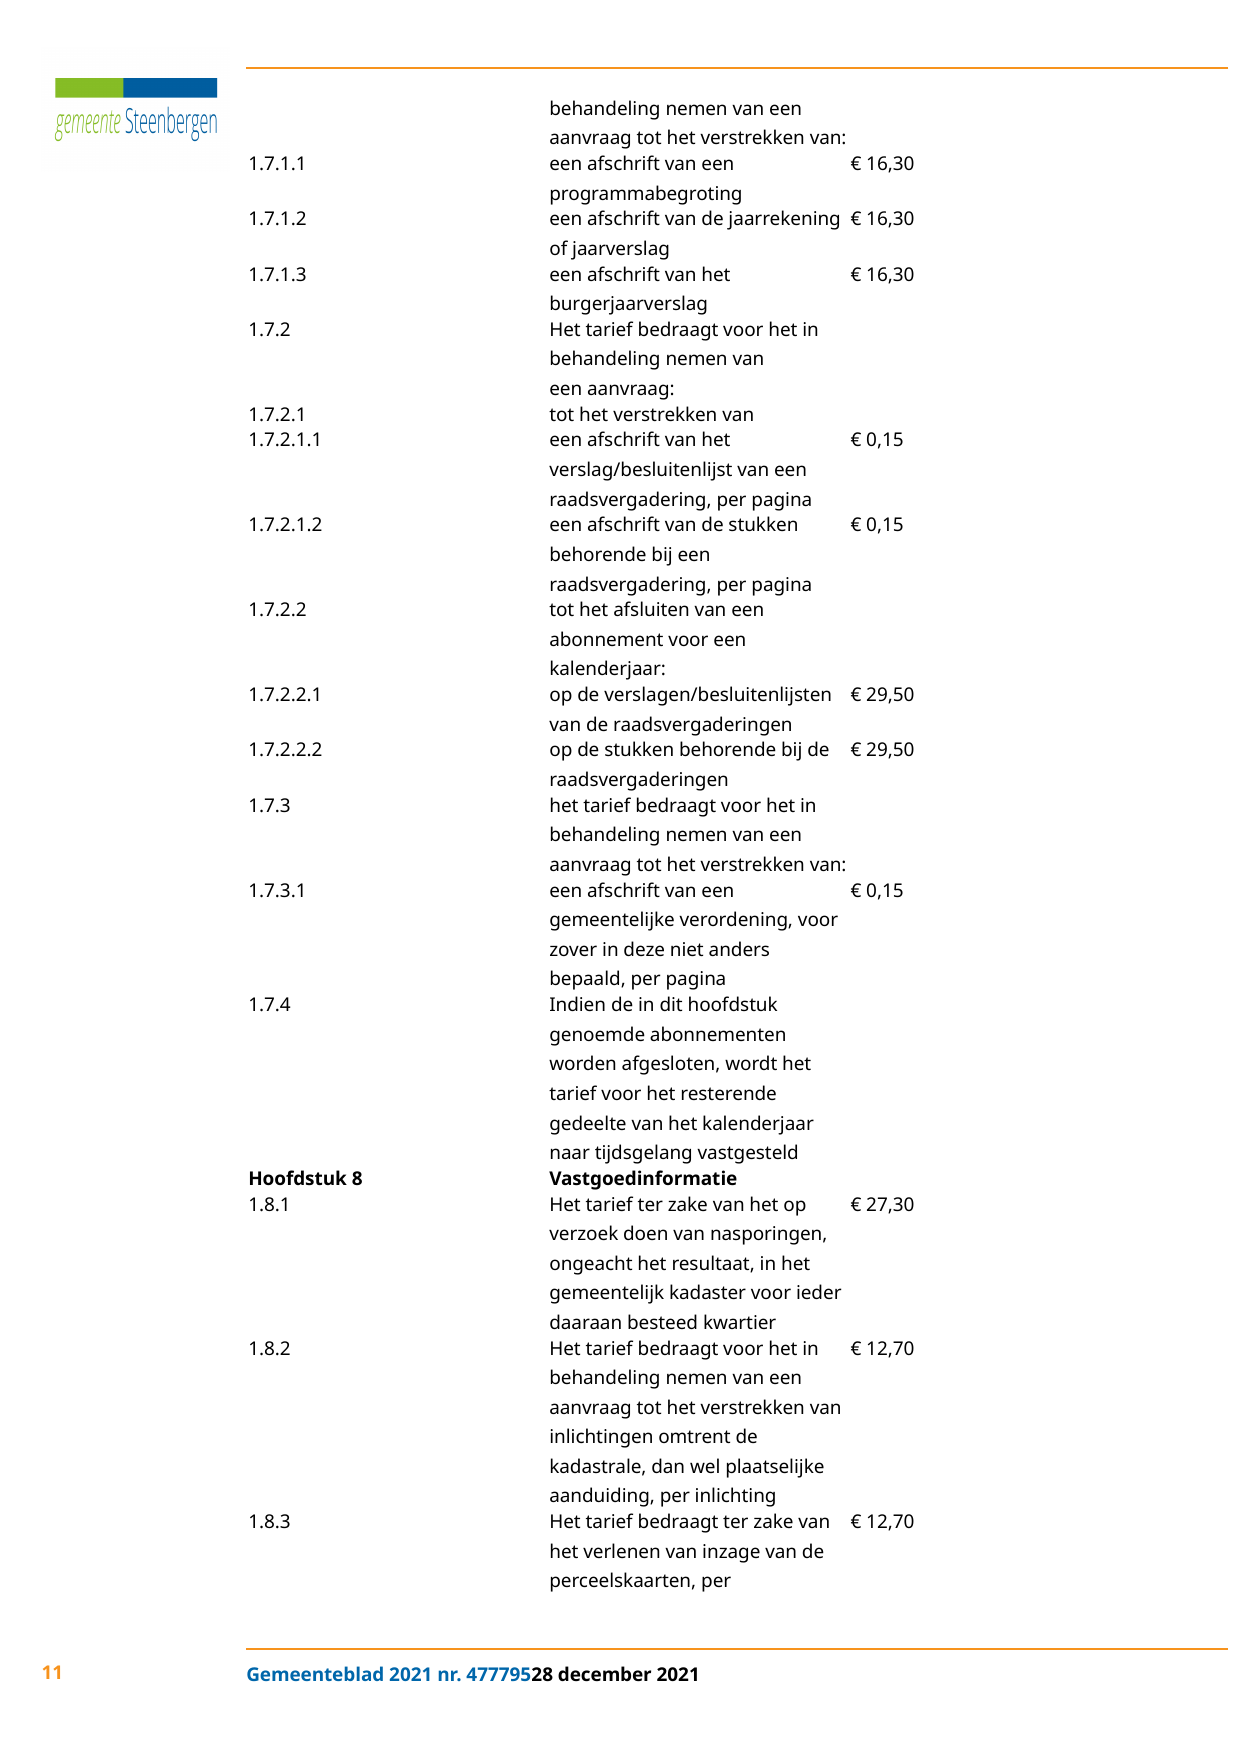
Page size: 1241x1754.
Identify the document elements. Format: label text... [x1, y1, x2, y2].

table_cell € 29,50 [850, 737, 1152, 792]
table_cell [850, 316, 1152, 401]
table_cell 1.7.3 [248, 792, 549, 877]
table_cell [850, 596, 1152, 681]
table_cell Het tarief bedraagt voor het in behandeling nemen van een aanvraag tot het verstrekken van inlichtingen omtrent de kadastrale, dan wel plaatselijke aanduiding, per inlichting [549, 1335, 850, 1508]
table_cell € 16,30 [850, 150, 1152, 205]
table_cell € 27,30 [850, 1191, 1152, 1335]
table_cell 1.8.1 [248, 1191, 549, 1335]
table_cell Het tarief bedraagt ter zake van het verlenen van inzage van de perceelskaarten, per [549, 1509, 850, 1593]
table_cell Vastgoedinformatie [549, 1165, 850, 1191]
table_cell [248, 95, 549, 150]
table_cell behandeling nemen van een aanvraag tot het verstrekken van: [549, 95, 850, 150]
table_cell € 0,15 [850, 427, 1152, 512]
table_cell 1.7.2.1.2 [248, 512, 549, 596]
table_cell een afschrift van het verslag/besluitenlijst van een raadsvergadering, per pagina [549, 427, 850, 512]
table_cell [850, 792, 1152, 877]
table_cell € 0,15 [850, 512, 1152, 596]
table_cell het tarief bedraagt voor het in behandeling nemen van een aanvraag tot het verstrekken van: [549, 792, 850, 877]
table_cell 1.7.2.1 [248, 401, 549, 427]
table_cell een afschrift van de jaarrekening of jaarverslag [549, 205, 850, 261]
table_cell 1.7.2.2 [248, 596, 549, 681]
table_cell 1.7.2.1.1 [248, 427, 549, 512]
table_cell [850, 991, 1152, 1165]
table_cell 1.7.2.2.1 [248, 681, 549, 737]
table_cell € 29,50 [850, 681, 1152, 737]
table_cell een afschrift van de stukken behorende bij een raadsvergadering, per pagina [549, 512, 850, 596]
table_cell [850, 401, 1152, 427]
table_cell 1.8.3 [248, 1509, 549, 1593]
table_cell tot het afsluiten van een abonnement voor een kalenderjaar: [549, 596, 850, 681]
table_cell [850, 95, 1152, 150]
table_cell 1.7.1.3 [248, 261, 549, 316]
table_cell Hoofdstuk 8 [248, 1165, 549, 1191]
table_cell op de verslagen/besluitenlijsten van de raadsvergaderingen [549, 681, 850, 737]
table_cell € 16,30 [850, 205, 1152, 261]
table_cell Het tarief ter zake van het op verzoek doen van nasporingen, ongeacht het resultaat, in het gemeentelijk kadaster voor ieder daaraan besteed kwartier [549, 1191, 850, 1335]
table_cell een afschrift van het burgerjaarverslag [549, 261, 850, 316]
table_cell op de stukken behorende bij de raadsvergaderingen [549, 737, 850, 792]
table_cell 1.7.2 [248, 316, 549, 401]
table_cell 1.7.4 [248, 991, 549, 1165]
table_cell € 16,30 [850, 261, 1152, 316]
picture [41, 47, 231, 172]
table_cell 1.7.1.2 [248, 205, 549, 261]
table_cell een afschrift van een gemeentelijke verordening, voor zover in deze niet anders bepaald, per pagina [549, 877, 850, 991]
table_cell € 0,15 [850, 877, 1152, 991]
table_cell 1.7.3.1 [248, 877, 549, 991]
table_cell een afschrift van een programmabegroting [549, 150, 850, 205]
table_cell Indien de in dit hoofdstuk genoemde abonnementen worden afgesloten, wordt het tarief voor het resterende gedeelte van het kalenderjaar naar tijdsgelang vastgesteld [549, 991, 850, 1165]
table_cell 1.7.1.1 [248, 150, 549, 205]
table_cell € 12,70 [850, 1335, 1152, 1508]
table_cell [850, 1165, 1152, 1191]
table_cell tot het verstrekken van [549, 401, 850, 427]
table_cell 1.8.2 [248, 1335, 549, 1508]
table_cell € 12,70 [850, 1509, 1152, 1593]
table_cell 1.7.2.2.2 [248, 737, 549, 792]
table_cell Het tarief bedraagt voor het in behandeling nemen van een aanvraag: [549, 316, 850, 401]
